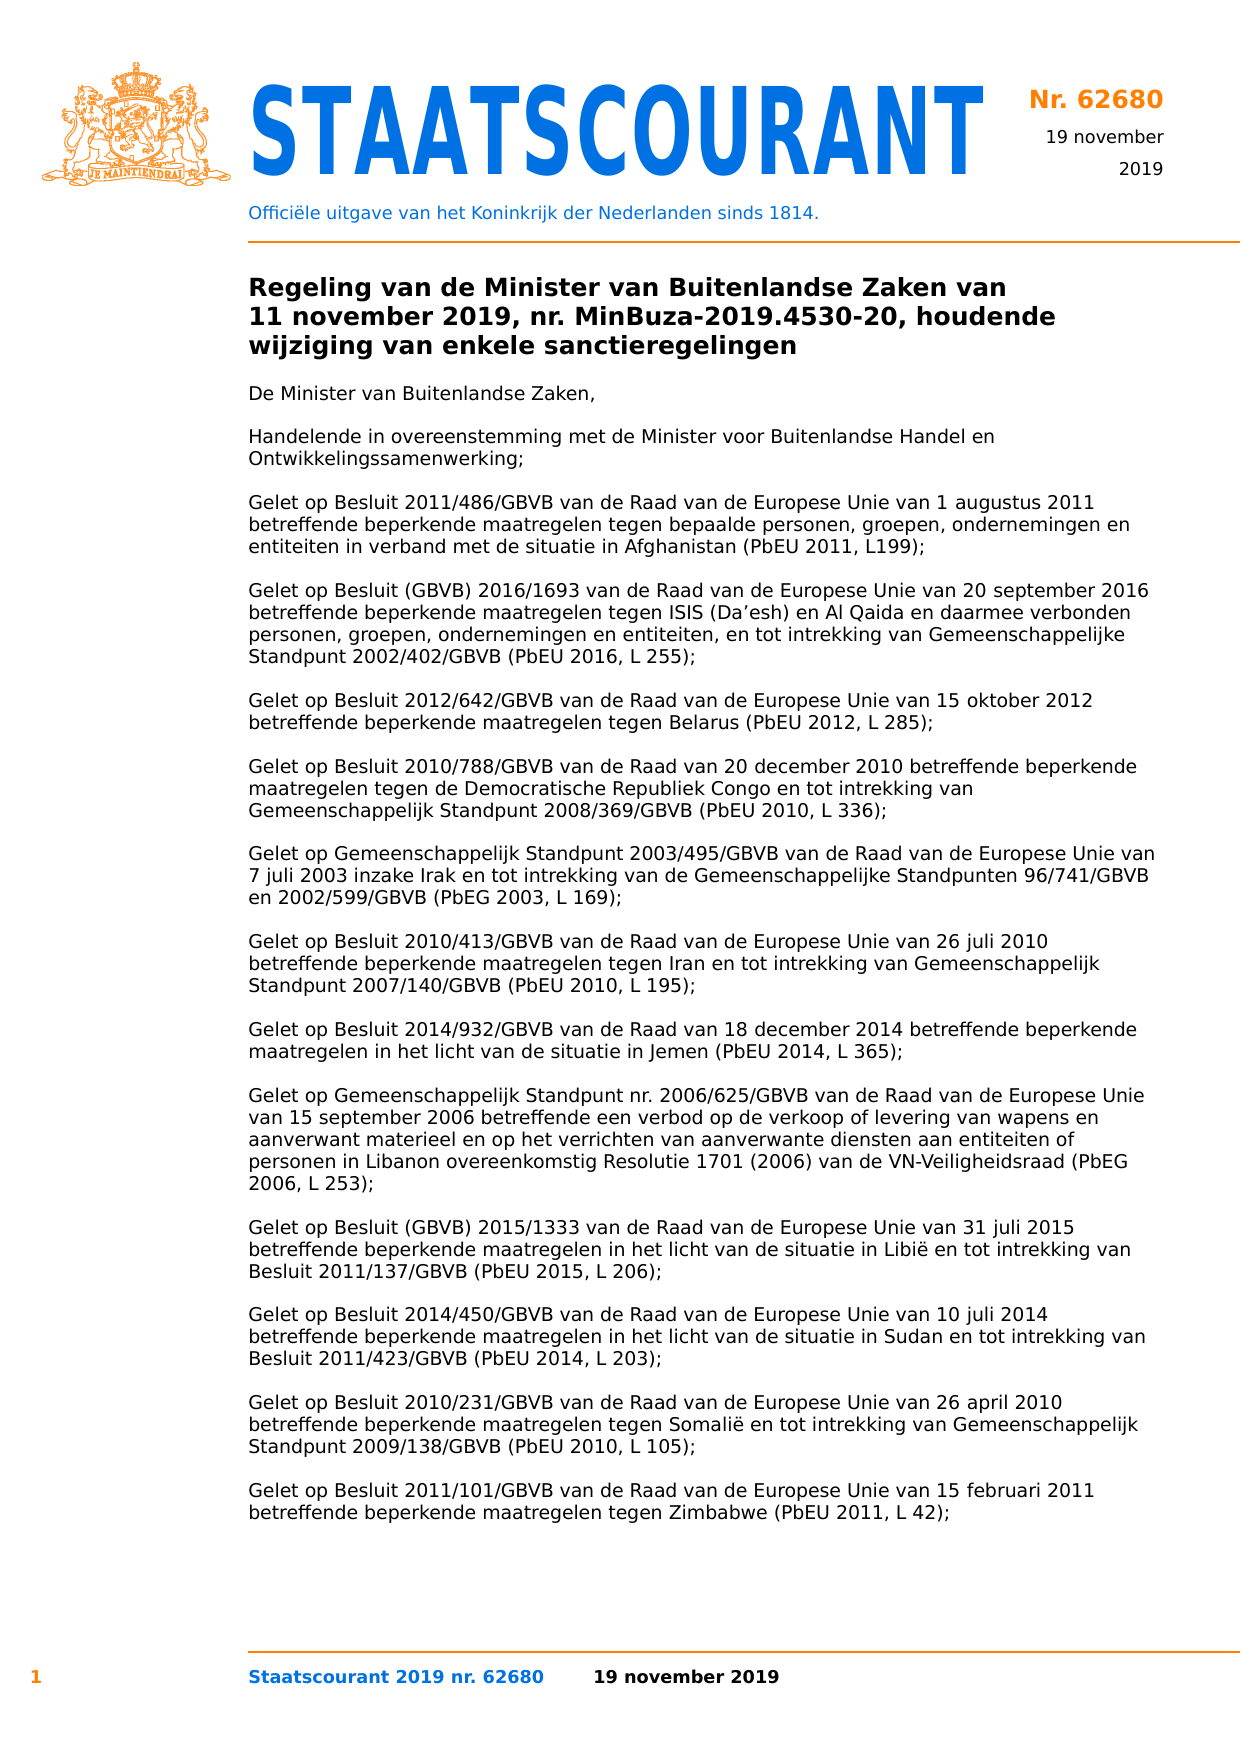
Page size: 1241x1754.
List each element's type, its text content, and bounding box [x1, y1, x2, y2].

table_cell Officiële uitgave van het Koninkrijk der Nederlanden sinds 1814. [248, 203, 1240, 241]
text Gelet op Besluit 2011/486/GBVB van de Raad van de Europese Unie van 1 augustus 2011 betreffende beperkende maatregelen tegen bepaalde personen, groepen, ondernemingen en entiteiten in verband met de situatie in Afghanistan (PbEU 2011, L199); [248, 492, 1163, 558]
table_header Nr. 62680 [998, 62, 1240, 121]
subtitle Regeling van de Minister van Buitenlandse Zaken van 11 november 2019, nr. MinBuza-2019.4530-20, houdende wijziging van enkele sanctieregelingen [248, 273, 1163, 361]
text Gelet op Besluit 2010/413/GBVB van de Raad van de Europese Unie van 26 juli 2010 betreffende beperkende maatregelen tegen Iran en tot intrekking van Gemeenschappelijk Standpunt 2007/140/GBVB (PbEU 2010, L 195); [248, 931, 1163, 997]
text De Minister van Buitenlandse Zaken, [248, 382, 1163, 404]
text Gelet op Besluit 2011/101/GBVB van de Raad van de Europese Unie van 15 februari 2011 betreffende beperkende maatregelen tegen Zimbabwe (PbEU 2011, L 42); [248, 1480, 1163, 1524]
picture [41, 62, 231, 186]
text Gelet op Besluit (GBVB) 2016/1693 van de Raad van de Europese Unie van 20 september 2016 betreffende beperkende maatregelen tegen ISIS (Da’esh) en Al Qaida en daarmee verbonden personen, groepen, ondernemingen en entiteiten, en tot intrekking van Gemeenschappelijke Standpunt 2002/402/GBVB (PbEU 2016, L 255); [248, 580, 1163, 668]
table_cell 19 november [998, 121, 1240, 153]
text Gelet op Besluit 2014/450/GBVB van de Raad van de Europese Unie van 10 juli 2014 betreffende beperkende maatregelen in het licht van de situatie in Sudan en tot intrekking van Besluit 2011/423/GBVB (PbEU 2014, L 203); [248, 1304, 1163, 1370]
text Gelet op Besluit 2014/932/GBVB van de Raad van 18 december 2014 betreffende beperkende maatregelen in het licht van de situatie in Jemen (PbEU 2014, L 365); [248, 1019, 1163, 1063]
text Gelet op Gemeenschappelijk Standpunt 2003/495/GBVB van de Raad van de Europese Unie van 7 juli 2003 inzake Irak en tot intrekking van de Gemeenschappelijke Standpunten 96/741/GBVB en 2002/599/GBVB (PbEG 2003, L 169); [248, 843, 1163, 909]
table_cell 2019 [998, 153, 1240, 203]
table_header [25, 62, 248, 241]
text Gelet op Besluit 2010/788/GBVB van de Raad van 20 december 2010 betreffende beperkende maatregelen tegen de Democratische Republiek Congo en tot intrekking van Gemeenschappelijk Standpunt 2008/369/GBVB (PbEU 2010, L 336); [248, 756, 1163, 821]
text Handelende in overeenstemming met de Minister voor Buitenlandse Handel en Ontwikkelingssamenwerking; [248, 426, 1163, 470]
table_header STAATSCOURANT [248, 62, 998, 203]
text Gelet op Gemeenschappelijk Standpunt nr. 2006/625/GBVB van de Raad van de Europese Unie van 15 september 2006 betreffende een verbod op de verkoop of levering van wapens en aanverwant materieel en op het verrichten van aanverwante diensten aan entiteiten of personen in Libanon overeenkomstig Resolutie 1701 (2006) van de VN-Veiligheidsraad (PbEG 2006, L 253); [248, 1085, 1163, 1195]
text Gelet op Besluit 2012/642/GBVB van de Raad van de Europese Unie van 15 oktober 2012 betreffende beperkende maatregelen tegen Belarus (PbEU 2012, L 285); [248, 690, 1163, 734]
text Gelet op Besluit (GBVB) 2015/1333 van de Raad van de Europese Unie van 31 juli 2015 betreffende beperkende maatregelen in het licht van de situatie in Libië en tot intrekking van Besluit 2011/137/GBVB (PbEU 2015, L 206); [248, 1217, 1163, 1282]
text Gelet op Besluit 2010/231/GBVB van de Raad van de Europese Unie van 26 april 2010 betreffende beperkende maatregelen tegen Somalië en tot intrekking van Gemeenschappelijk Standpunt 2009/138/GBVB (PbEU 2010, L 105); [248, 1392, 1163, 1458]
